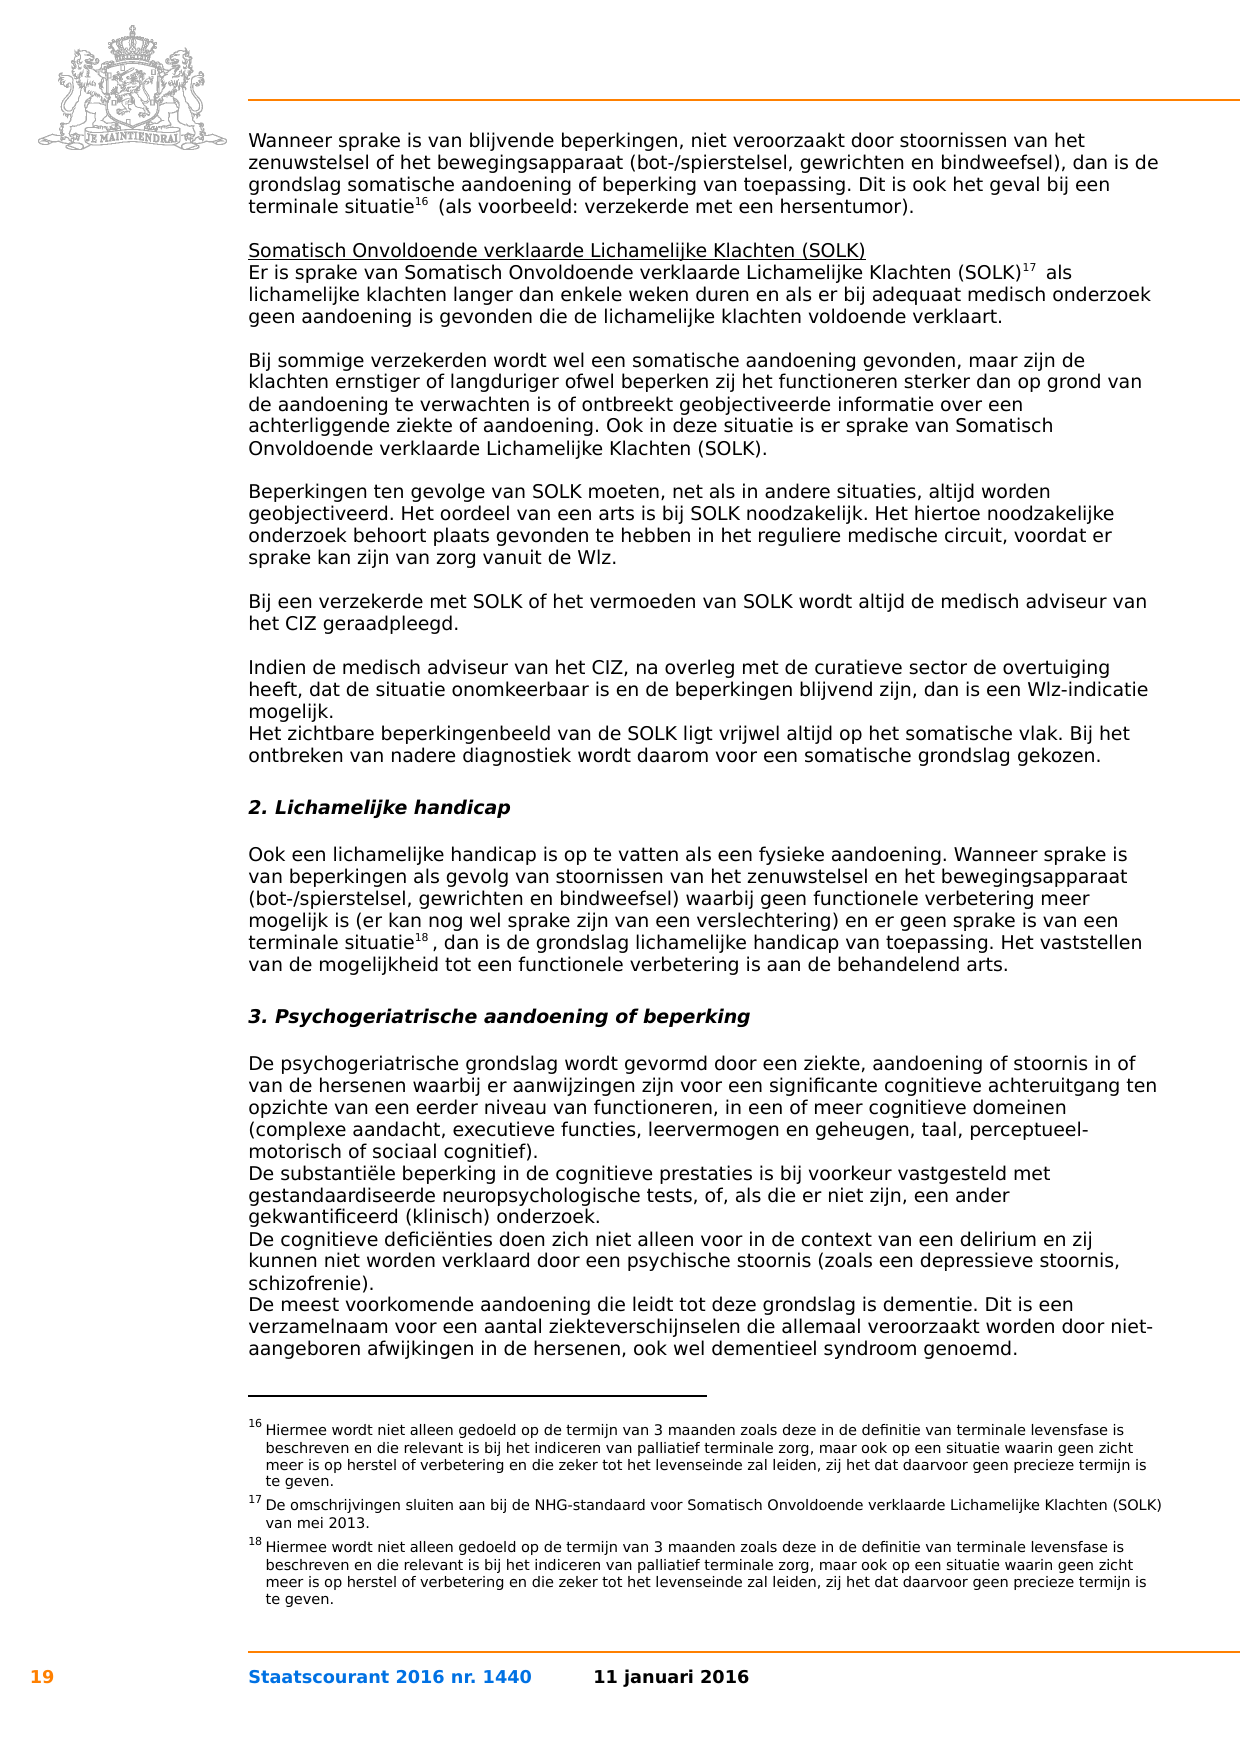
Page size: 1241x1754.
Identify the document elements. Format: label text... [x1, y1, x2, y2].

text De omschrijvingen sluiten aan bij de NHG-standaard voor Somatisch Onvoldoende verklaarde Lichamelijke Klachten (SOLK) van mei 2013. [248, 1493, 1163, 1532]
text Somatisch Onvoldoende verklaarde Lichamelijke Klachten (SOLK) [248, 240, 1163, 262]
text Beperkingen ten gevolge van SOLK moeten, net als in andere situaties, altijd worden geobjectiveerd. Het oordeel van een arts is bij SOLK noodzakelijk. Het hiertoe noodzakelijke onderzoek behoort plaats gevonden te hebben in het reguliere medische circuit, voordat er sprake kan zijn van zorg vanuit de Wlz. [248, 481, 1163, 569]
text Ook een lichamelijke handicap is op te vatten als een fysieke aandoening. Wanneer sprake is van beperkingen als gevolg van stoornissen van het zenuwstelsel en het bewegingsapparaat (bot-/spierstelsel, gewrichten en bindweefsel) waarbij geen functionele verbetering meer mogelijk is (er kan nog wel sprake zijn van een verslechtering) en er geen sprake is van een terminale situatie, dan is de grondslag lichamelijke handicap van toepassing. Het vaststellen van de mogelijkheid tot een functionele verbetering is aan de behandelend arts. [248, 844, 1163, 976]
text Er is sprake van Somatisch Onvoldoende verklaarde Lichamelijke Klachten (SOLK) als lichamelijke klachten langer dan enkele weken duren en als er bij adequaat medisch onderzoek geen aandoening is gevonden die de lichamelijke klachten voldoende verklaart. [248, 262, 1163, 328]
subtitle 2. Lichamelijke handicap [248, 797, 1163, 819]
text De meest voorkomende aandoening die leidt tot deze grondslag is dementie. Dit is een verzamelnaam voor een aantal ziekteverschijnselen die allemaal veroorzaakt worden door niet-aangeboren afwijkingen in de hersenen, ook wel dementieel syndroom genoemd. [248, 1294, 1163, 1360]
text Bij een verzekerde met SOLK of het vermoeden van SOLK wordt altijd de medisch adviseur van het CIZ geraadpleegd. [248, 591, 1163, 635]
text Hiermee wordt niet alleen gedoeld op de termijn van 3 maanden zoals deze in de definitie van terminale levensfase is beschreven en die relevant is bij het indiceren van palliatief terminale zorg, maar ook op een situatie waarin geen zicht meer is op herstel of verbetering en die zeker tot het levenseinde zal leiden, zij het dat daarvoor geen precieze termijn is te geven. [248, 1418, 1163, 1490]
text De cognitieve deficiënties doen zich niet alleen voor in de context van een delirium en zij kunnen niet worden verklaard door een psychische stoornis (zoals een depressieve stoornis, schizofrenie). [248, 1228, 1163, 1294]
text Indien de medisch adviseur van het CIZ, na overleg met de curatieve sector de overtuiging heeft, dat de situatie onomkeerbaar is en de beperkingen blijvend zijn, dan is een Wlz-indicatie mogelijk. [248, 657, 1163, 723]
text De substantiële beperking in de cognitieve prestaties is bij voorkeur vastgesteld met gestandaardiseerde neuropsychologische tests, of, als die er niet zijn, een ander gekwantificeerd (klinisch) onderzoek. [248, 1162, 1163, 1228]
text Het zichtbare beperkingenbeeld van de SOLK ligt vrijwel altijd op het somatische vlak. Bij het ontbreken van nadere diagnostiek wordt daarom voor een somatische grondslag gekozen. [248, 723, 1163, 767]
picture [38, 25, 227, 150]
text De psychogeriatrische grondslag wordt gevormd door een ziekte, aandoening of stoornis in of van de hersenen waarbij er aanwijzingen zijn voor een significante cognitieve achteruitgang ten opzichte van een eerder niveau van functioneren, in een of meer cognitieve domeinen (complexe aandacht, executieve functies, leervermogen en geheugen, taal, perceptueel-motorisch of sociaal cognitief). [248, 1053, 1163, 1162]
subtitle 3. Psychogeriatrische aandoening of beperking [248, 1006, 1163, 1028]
text Wanneer sprake is van blijvende beperkingen, niet veroorzaakt door stoornissen van het zenuwstelsel of het bewegingsapparaat (bot-/spierstelsel, gewrichten en bindweefsel), dan is de grondslag somatische aandoening of beperking van toepassing. Dit is ook het geval bij een terminale situatie (als voorbeeld: verzekerde met een hersentumor). [248, 130, 1163, 218]
text Bij sommige verzekerden wordt wel een somatische aandoening gevonden, maar zijn de klachten ernstiger of langduriger ofwel beperken zij het functioneren sterker dan op grond van de aandoening te verwachten is of ontbreekt geobjectiveerde informatie over een achterliggende ziekte of aandoening. Ook in deze situatie is er sprake van Somatisch Onvoldoende verklaarde Lichamelijke Klachten (SOLK). [248, 349, 1163, 459]
text Hiermee wordt niet alleen gedoeld op de termijn van 3 maanden zoals deze in de definitie van terminale levensfase is beschreven en die relevant is bij het indiceren van palliatief terminale zorg, maar ook op een situatie waarin geen zicht meer is op herstel of verbetering en die zeker tot het levenseinde zal leiden, zij het dat daarvoor geen precieze termijn is te geven. [248, 1535, 1163, 1608]
